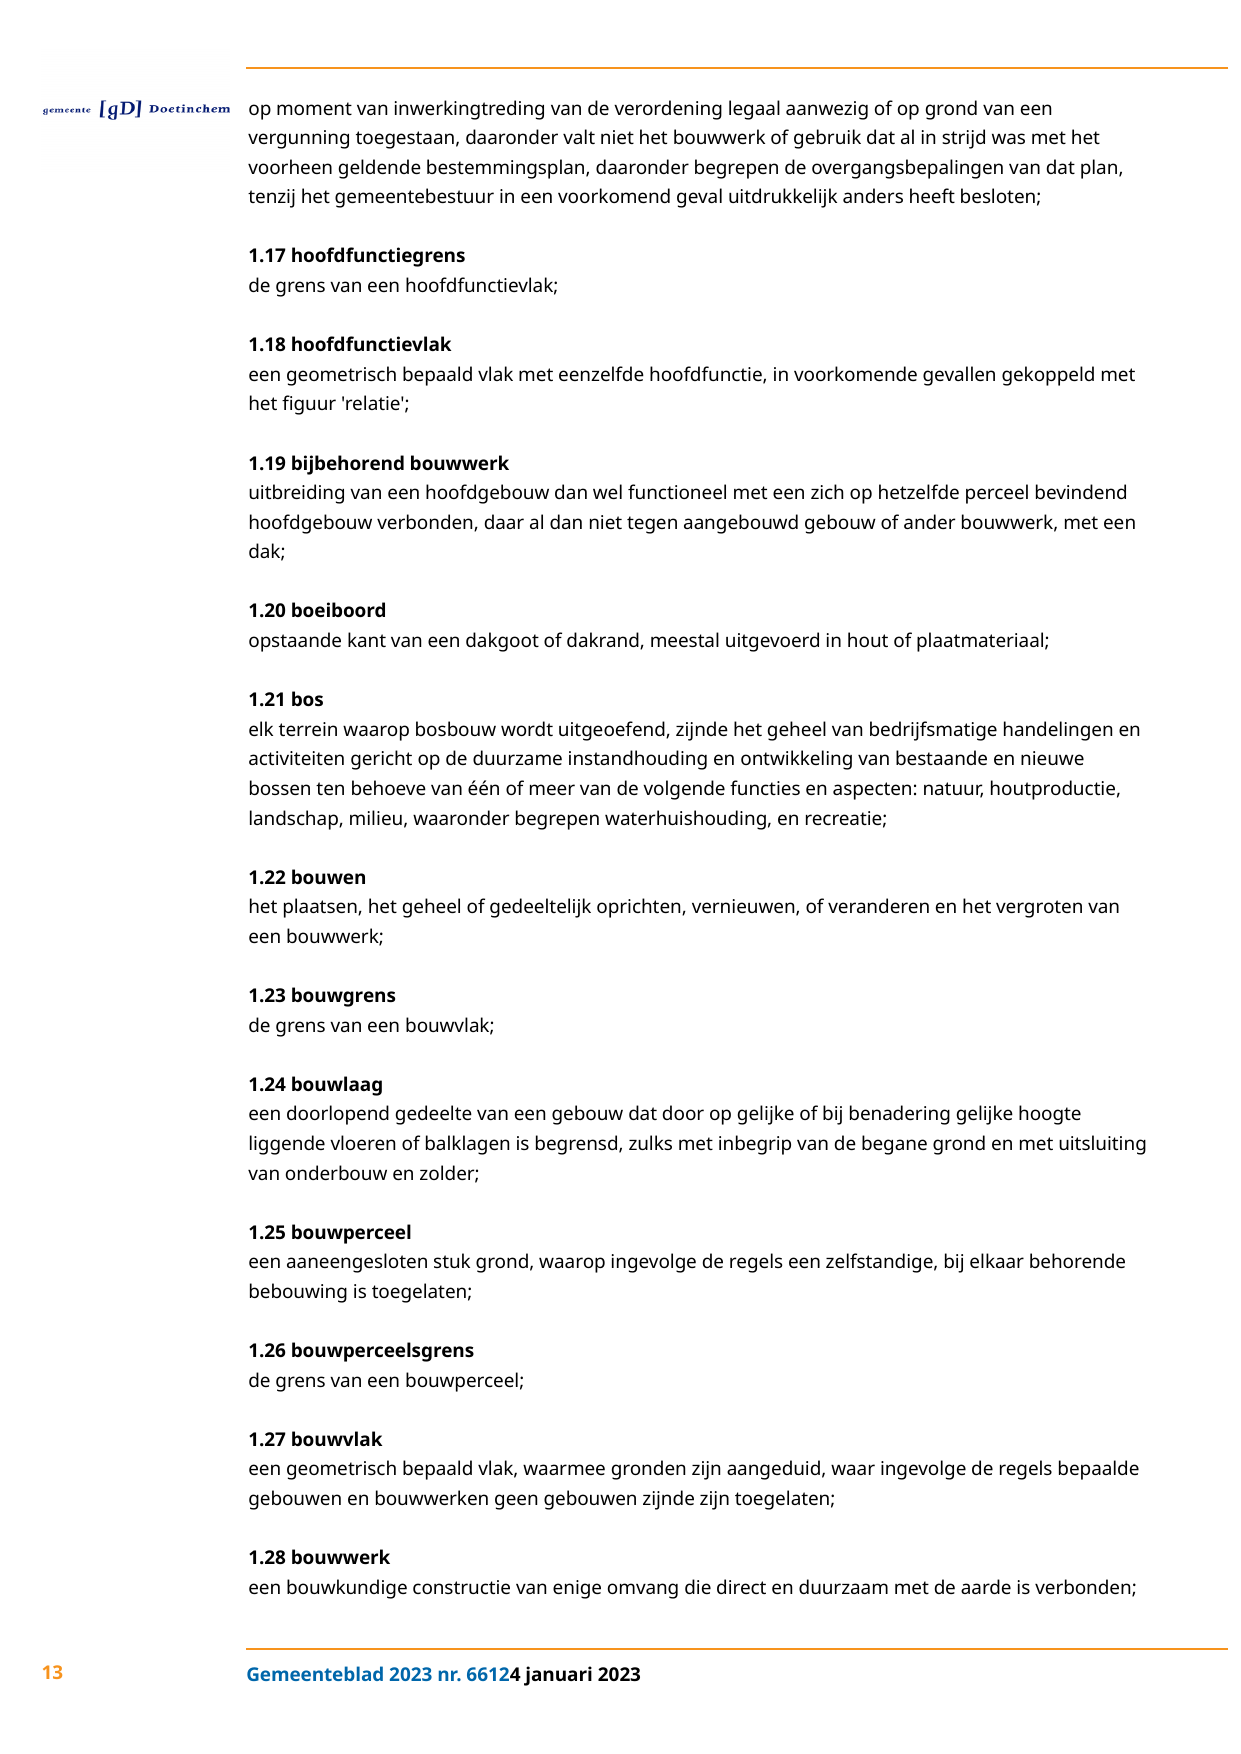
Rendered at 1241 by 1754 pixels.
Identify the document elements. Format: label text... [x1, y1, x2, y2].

text een aaneengesloten stuk grond, waarop ingevolge de regels een zelfstandige, bij elkaar behorende bebouwing is toegelaten; [248, 1248, 1152, 1304]
text 1.26 bouwperceelsgrens [248, 1337, 1152, 1363]
text 1.24 bouwlaag [248, 1071, 1152, 1097]
text 1.22 bouwen [248, 864, 1152, 890]
text elk terrein waarop bosbouw wordt uitgeoefend, zijnde het geheel van bedrijfsmatige handelingen en activiteiten gericht op de duurzame instandhouding en ontwikkeling van bestaande en nieuwe bossen ten behoeve van één of meer van de volgende functies en aspecten: natuur, houtproductie, landschap, milieu, waaronder begrepen waterhuishouding, en recreatie; [248, 716, 1152, 831]
text de grens van een hoofdfunctievlak; [248, 272, 1152, 298]
text een geometrisch bepaald vlak met eenzelfde hoofdfunctie, in voorkomende gevallen gekoppeld met het figuur 'relatie'; [248, 361, 1152, 416]
text 1.17 hoofdfunctiegrens [248, 243, 1152, 268]
text opstaande kant van een dakgoot of dakrand, meestal uitgevoerd in hout of plaatmateriaal; [248, 627, 1152, 653]
text het plaatsen, het geheel of gedeeltelijk oprichten, vernieuwen, of veranderen en het vergroten van een bouwwerk; [248, 893, 1152, 949]
text de grens van een bouwperceel; [248, 1367, 1152, 1393]
text een doorlopend gedeelte van een gebouw dat door op gelijke of bij benadering gelijke hoogte liggende vloeren of balklagen is begrensd, zulks met inbegrip van de begane grond en met uitsluiting van onderbouw en zolder; [248, 1101, 1152, 1186]
text op moment van inwerkingtreding van de verordening legaal aanwezig of op grond van een vergunning toegestaan, daaronder valt niet het bouwwerk of gebruik dat al in strijd was met het voorheen geldende bestemmingsplan, daaronder begrepen de overgangsbepalingen van dat plan, tenzij het gemeentebestuur in een voorkomend geval uitdrukkelijk anders heeft besloten; [248, 95, 1152, 209]
text een geometrisch bepaald vlak, waarmee gronden zijn aangeduid, waar ingevolge de regels bepaalde gebouwen en bouwwerken geen gebouwen zijnde zijn toegelaten; [248, 1456, 1152, 1511]
text 1.19 bijbehorend bouwwerk [248, 450, 1152, 476]
text een bouwkundige constructie van enige omvang die direct en duurzaam met de aarde is verbonden; [248, 1574, 1152, 1600]
text de grens van een bouwvlak; [248, 1012, 1152, 1038]
text 1.27 bouwvlak [248, 1426, 1152, 1452]
text 1.23 bouwgrens [248, 982, 1152, 1008]
picture [41, 47, 231, 172]
text 1.25 bouwperceel [248, 1219, 1152, 1245]
text uitbreiding van een hoofdgebouw dan wel functioneel met een zich op hetzelfde perceel bevindend hoofdgebouw verbonden, daar al dan niet tegen aangebouwd gebouw of ander bouwwerk, met een dak; [248, 479, 1152, 564]
text 1.20 boeiboord [248, 598, 1152, 623]
text 1.28 bouwwerk [248, 1544, 1152, 1570]
text 1.21 bos [248, 686, 1152, 712]
text 1.18 hoofdfunctievlak [248, 331, 1152, 357]
